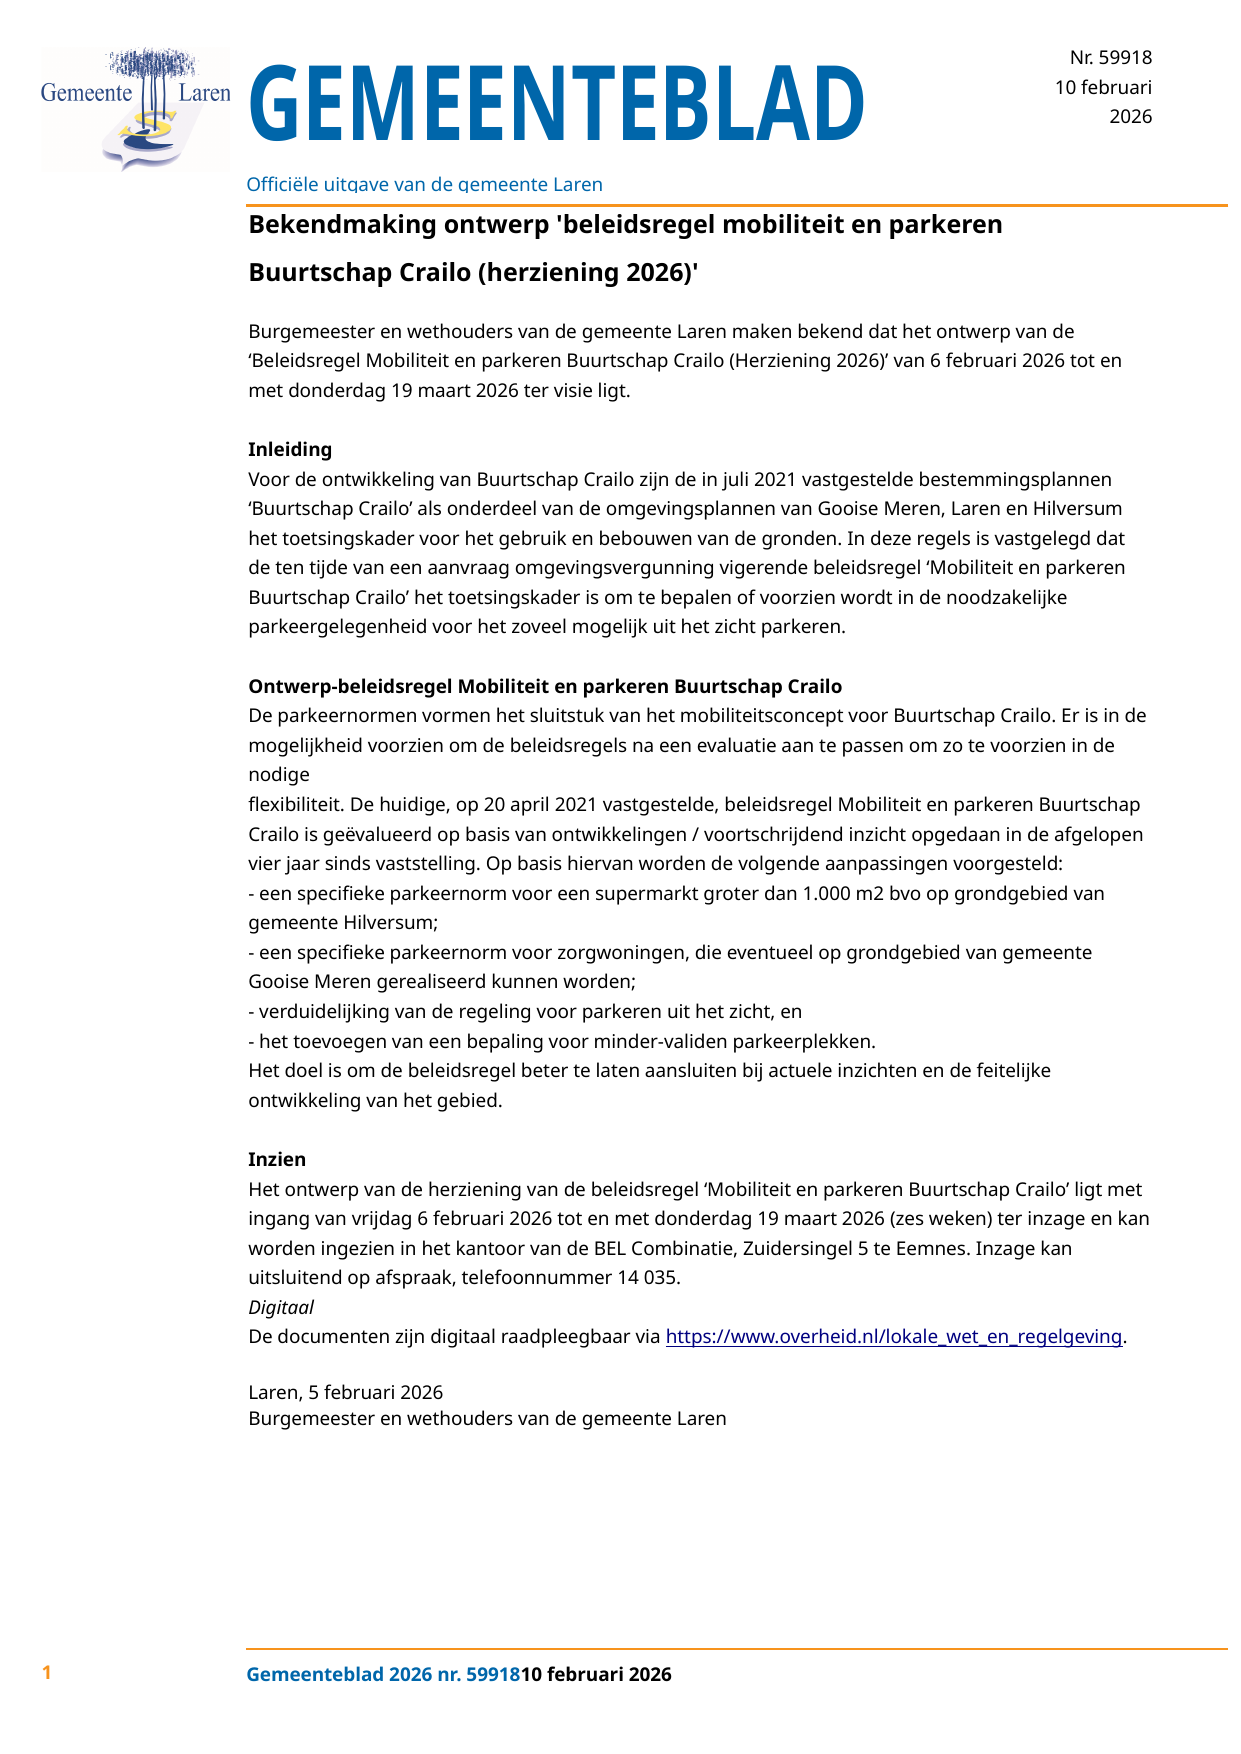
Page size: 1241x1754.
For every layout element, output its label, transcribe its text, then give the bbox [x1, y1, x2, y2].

text De parkeernormen vormen het sluitstuk van het mobiliteitsconcept voor Buurtschap Crailo. Er is in de [248, 702, 1152, 728]
text Het ontwerp van de herziening van de beleidsregel ‘Mobiliteit en parkeren Buurtschap Crailo’ ligt met ingang van vrijdag 6 februari 2026 tot en met donderdag 19 maart 2026 (zes weken) ter inzage en kan worden ingezien in het kantoor van de BEL Combinatie, Zuidersingel 5 te Eemnes. Inzage kan uitsluitend op afspraak, telefoonnummer 14 035. [248, 1176, 1152, 1290]
text De documenten zijn digitaal raadpleegbaar via https://www.overheid.nl/lokale_wet_en_regelgeving. [248, 1324, 1152, 1349]
text Het doel is om de beleidsregel beter te laten aansluiten bij actuele inzichten en de feitelijke ontwikkeling van het gebied. [248, 1057, 1152, 1113]
text mogelijkheid voorzien om de beleidsregels na een evaluatie aan te passen om zo te voorzien in de nodige [248, 732, 1152, 787]
text - verduidelijking van de regeling voor parkeren uit het zicht, en [248, 998, 1152, 1024]
text Inleiding [248, 436, 1152, 462]
text - een specifieke parkeernorm voor een supermarkt groter dan 1.000 m2 bvo op grondgebied van gemeente Hilversum; [248, 880, 1152, 935]
text Voor de ontwikkeling van Buurtschap Crailo zijn de in juli 2021 vastgestelde bestemmingsplannen ‘Buurtschap Crailo’ als onderdeel van de omgevingsplannen van Gooise Meren, Laren en Hilversum het toetsingskader voor het gebruik en bebouwen van de gronden. In deze regels is vastgelegd dat de ten tijde van een aanvraag omgevingsvergunning vigerende beleidsregel ‘Mobiliteit en parkeren Buurtschap Crailo’ het toetsingskader is om te bepalen of voorzien wordt in de noodzakelijke parkeergelegenheid voor het zoveel mogelijk uit het zicht parkeren. [248, 466, 1152, 639]
text Laren, 5 februari 2026 [248, 1379, 1152, 1405]
picture [41, 47, 231, 172]
text Bekendmaking ontwerp 'beleidsregel mobiliteit en parkeren Buurtschap Crailo (herziening 2026)' [248, 207, 1152, 288]
text - het toevoegen van een bepaling voor minder-validen parkeerplekken. [248, 1028, 1152, 1054]
text Burgemeester en wethouders van de gemeente Laren [248, 1405, 1152, 1431]
text Ontwerp-beleidsregel Mobiliteit en parkeren Buurtschap Crailo [248, 673, 1152, 699]
text flexibiliteit. De huidige, op 20 april 2021 vastgestelde, beleidsregel Mobiliteit en parkeren Buurtschap Crailo is geëvalueerd op basis van ontwikkelingen / voortschrijdend inzicht opgedaan in de afgelopen vier jaar sinds vaststelling. Op basis hiervan worden de volgende aanpassingen voorgesteld: [248, 791, 1152, 876]
text - een specifieke parkeernorm voor zorgwoningen, die eventueel op grondgebied van gemeente Gooise Meren gerealiseerd kunnen worden; [248, 939, 1152, 994]
text Inzien [248, 1146, 1152, 1172]
text Burgemeester en wethouders van de gemeente Laren maken bekend dat het ontwerp van de ‘Beleidsregel Mobiliteit en parkeren Buurtschap Crailo (Herziening 2026)’ van 6 februari 2026 tot en met donderdag 19 maart 2026 ter visie ligt. [248, 318, 1152, 403]
text Digitaal [248, 1294, 1152, 1320]
